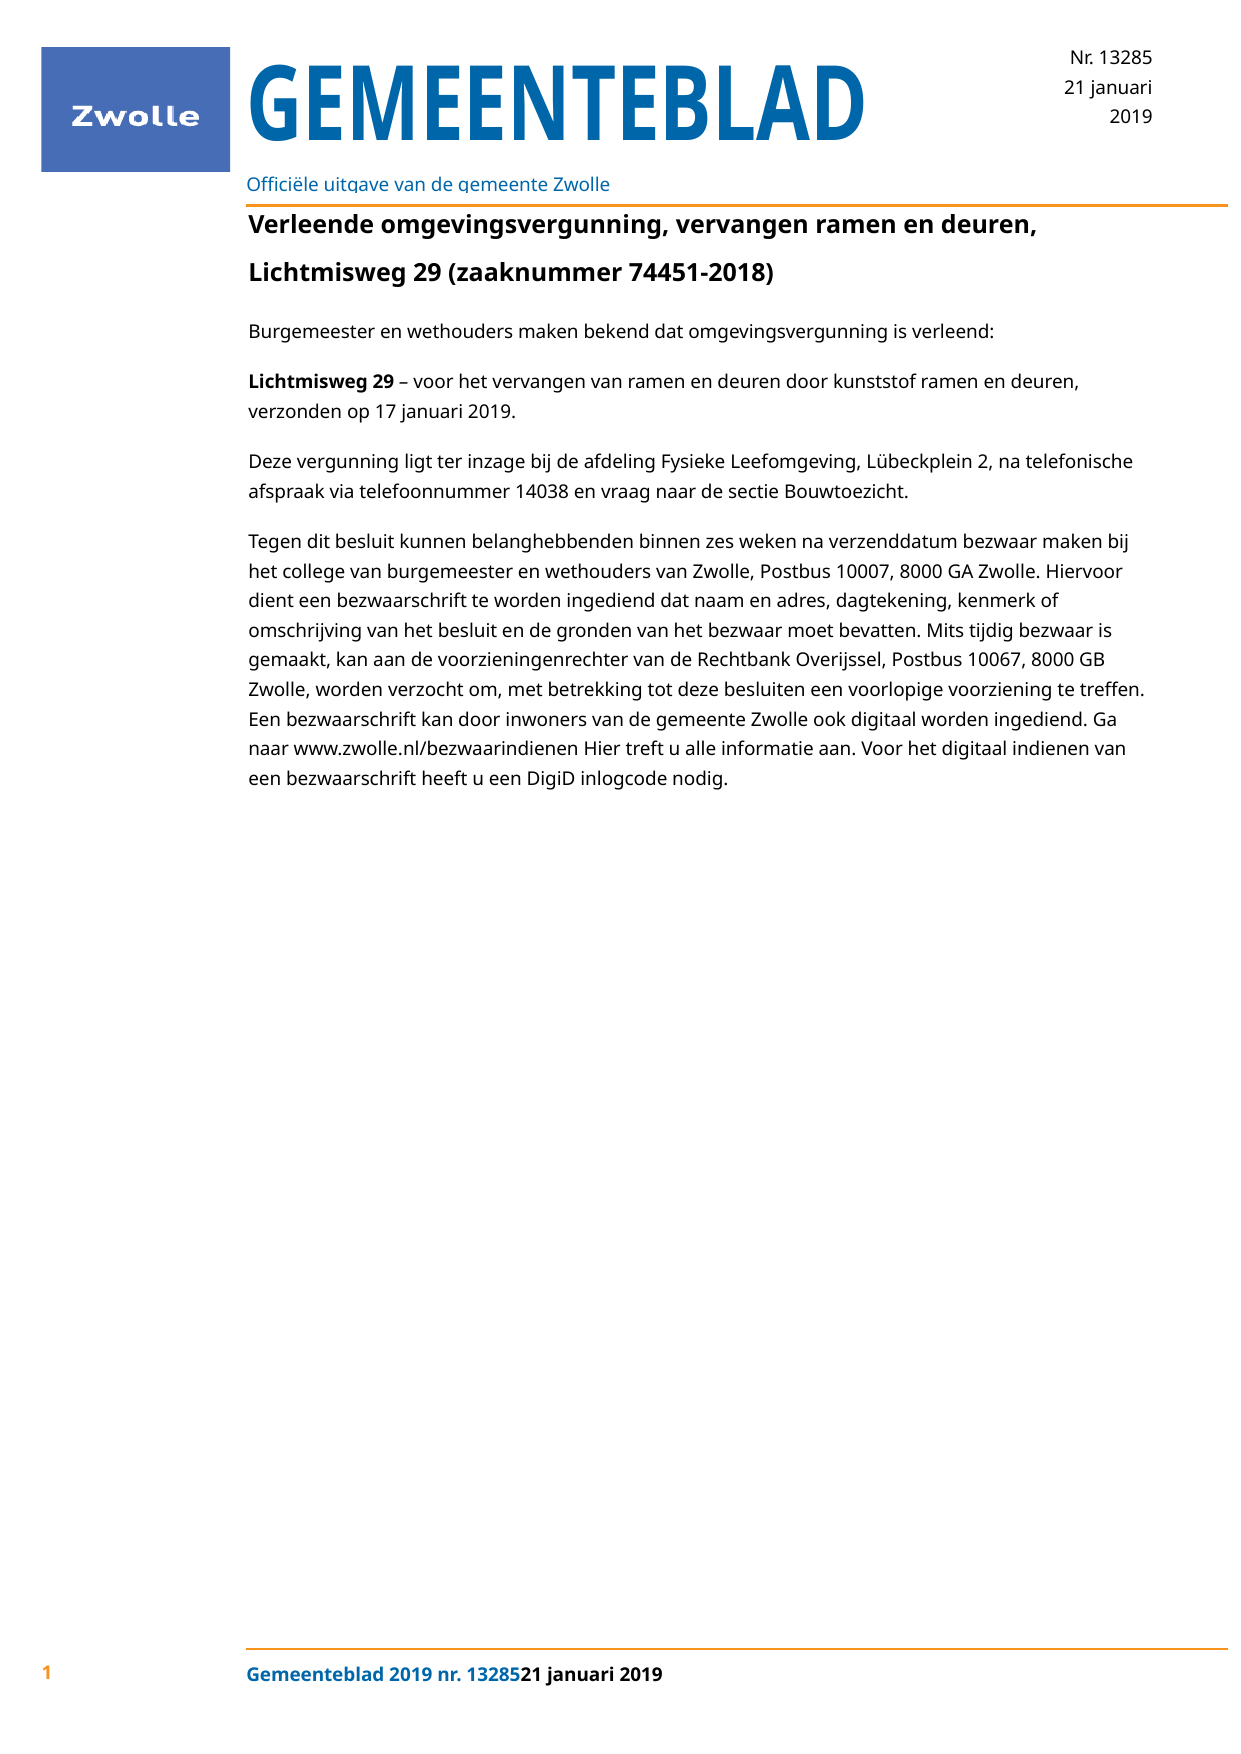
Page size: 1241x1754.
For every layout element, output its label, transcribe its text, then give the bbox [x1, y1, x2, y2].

picture [41, 47, 231, 172]
text Tegen dit besluit kunnen belanghebbenden binnen zes weken na verzenddatum bezwaar maken bij het college van burgemeester en wethouders van Zwolle, Postbus 10007, 8000 GA Zwolle. Hiervoor dient een bezwaarschrift te worden ingediend dat naam en adres, dagtekening, kenmerk of omschrijving van het besluit en de gronden van het bezwaar moet bevatten. Mits tijdig bezwaar is gemaakt, kan aan de voorzieningenrechter van de Rechtbank Overijssel, Postbus 10067, 8000 GB Zwolle, worden verzocht om, met betrekking tot deze besluiten een voorlopige voorziening te treffen. Een bezwaarschrift kan door inwoners van de gemeente Zwolle ook digitaal worden ingediend. Ga naar www.zwolle.nl/bezwaarindienen Hier treft u alle informatie aan. Voor het digitaal indienen van een bezwaarschrift heeft u een DigiD inlogcode nodig. [248, 528, 1152, 791]
text Burgemeester en wethouders maken bekend dat omgevingsvergunning is verleend: [248, 318, 1152, 344]
text Verleende omgevingsvergunning, vervangen ramen en deuren, Lichtmisweg 29 (zaaknummer 74451-2018) [248, 207, 1152, 288]
text Lichtmisweg 29 – voor het vervangen van ramen en deuren door kunststof ramen en deuren, verzonden op 17 januari 2019. [248, 368, 1152, 424]
text Deze vergunning ligt ter inzage bij de afdeling Fysieke Leefomgeving, Lübeckplein 2, na telefonische afspraak via telefoonnummer 14038 en vraag naar de sectie Bouwtoezicht. [248, 448, 1152, 504]
